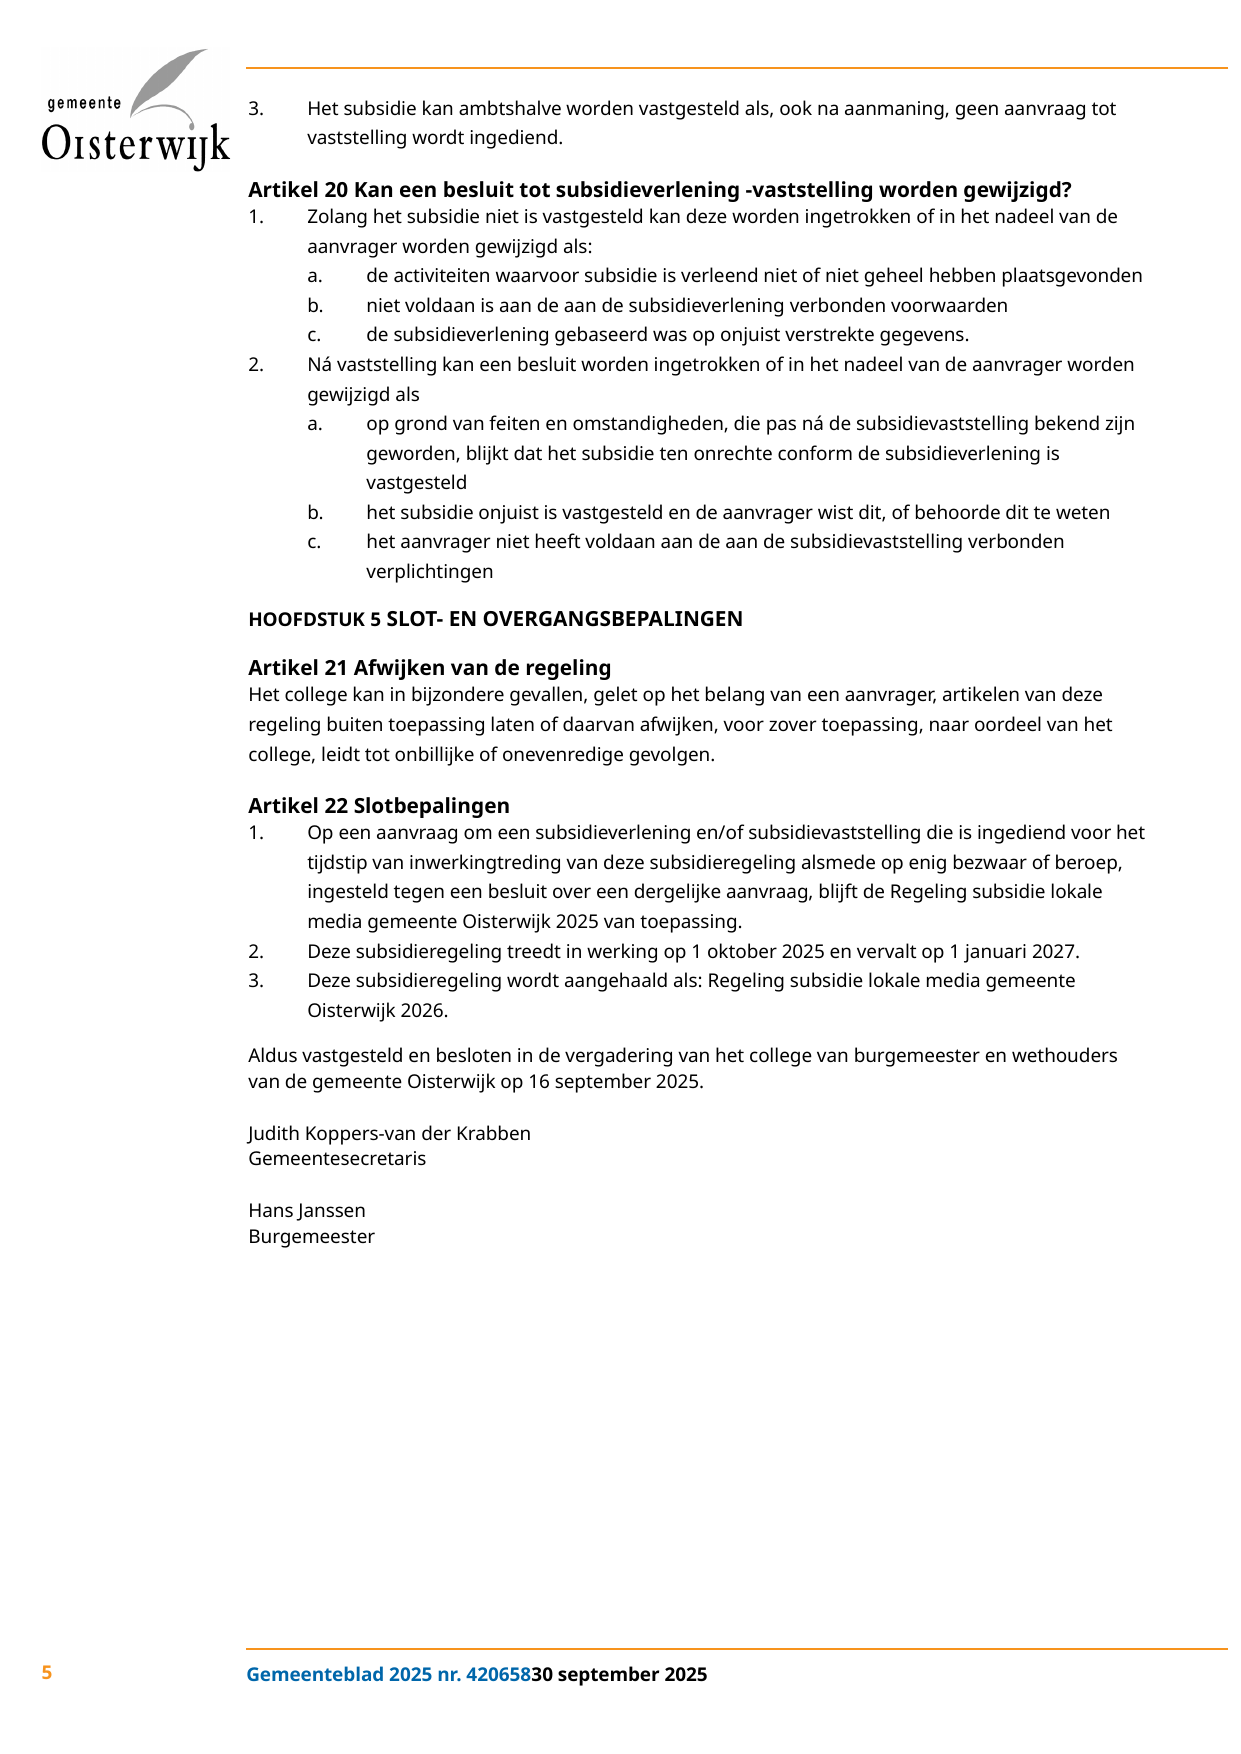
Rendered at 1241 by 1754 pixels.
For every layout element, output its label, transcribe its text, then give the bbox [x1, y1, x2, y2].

text HOOFDSTUK 5 SLOT- EN OVERGANGSBEPALINGEN [248, 604, 1152, 632]
text Hans Janssen [248, 1197, 1152, 1223]
list het subsidie onjuist is vastgesteld en de aanvrager wist dit, of behoorde dit te weten [307, 499, 1152, 525]
list niet voldaan is aan de aan de subsidieverlening verbonden voorwaarden [307, 292, 1152, 318]
text Judith Koppers-van der Krabben [248, 1120, 1152, 1146]
list Deze subsidieregeling wordt aangehaald als: Regeling subsidie lokale media gemeente Oisterwijk 2026. [248, 967, 1152, 1023]
text Aldus vastgesteld en besloten in de vergadering van het college van burgemeester en wethouders van de gemeente Oisterwijk op 16 september 2025. [248, 1043, 1152, 1094]
list de subsidieverlening gebaseerd was op onjuist verstrekte gegevens. [307, 322, 1152, 347]
text Het college kan in bijzondere gevallen, gelet op het belang van een aanvrager, artikelen van deze regeling buiten toepassing laten of daarvan afwijken, voor zover toepassing, naar oordeel van het college, leidt tot onbillijke of onevenredige gevolgen. [248, 682, 1152, 766]
list de activiteiten waarvoor subsidie is verleend niet of niet geheel hebben plaatsgevonden [307, 262, 1152, 288]
list het aanvrager niet heeft voldaan aan de aan de subsidievaststelling verbonden verplichtingen [307, 529, 1152, 584]
picture [41, 47, 231, 172]
text Artikel 20 Kan een besluit tot subsidieverlening -vaststelling worden gewijzigd? [248, 175, 1152, 203]
text Artikel 21 Afwijken van de regeling [248, 653, 1152, 682]
list Deze subsidieregeling treedt in werking op 1 oktober 2025 en vervalt op 1 januari 2027. [248, 938, 1152, 964]
list Het subsidie kan ambtshalve worden vastgesteld als, ook na aanmaning, geen aanvraag tot vaststelling wordt ingediend. [248, 95, 1152, 150]
list Zolang het subsidie niet is vastgesteld kan deze worden ingetrokken of in het nadeel van de aanvrager worden gewijzigd als: [248, 203, 1152, 258]
list op grond van feiten en omstandigheden, die pas ná de subsidievaststelling bekend zijn geworden, blijkt dat het subsidie ten onrechte conform de subsidieverlening is vastgesteld [307, 410, 1152, 495]
text Burgemeester [248, 1223, 1152, 1248]
list Ná vaststelling kan een besluit worden ingetrokken of in het nadeel van de aanvrager worden gewijzigd als [248, 351, 1152, 406]
list Op een aanvraag om een subsidieverlening en/of subsidievaststelling die is ingediend voor het tijdstip van inwerkingtreding van deze subsidieregeling alsmede op enig bezwaar of beroep, ingesteld tegen een besluit over een dergelijke aanvraag, blijft de Regeling subsidie lokale media gemeente Oisterwijk 2025 van toepassing. [248, 819, 1152, 934]
text Artikel 22 Slotbepalingen [248, 791, 1152, 819]
text Gemeentesecretaris [248, 1146, 1152, 1171]
